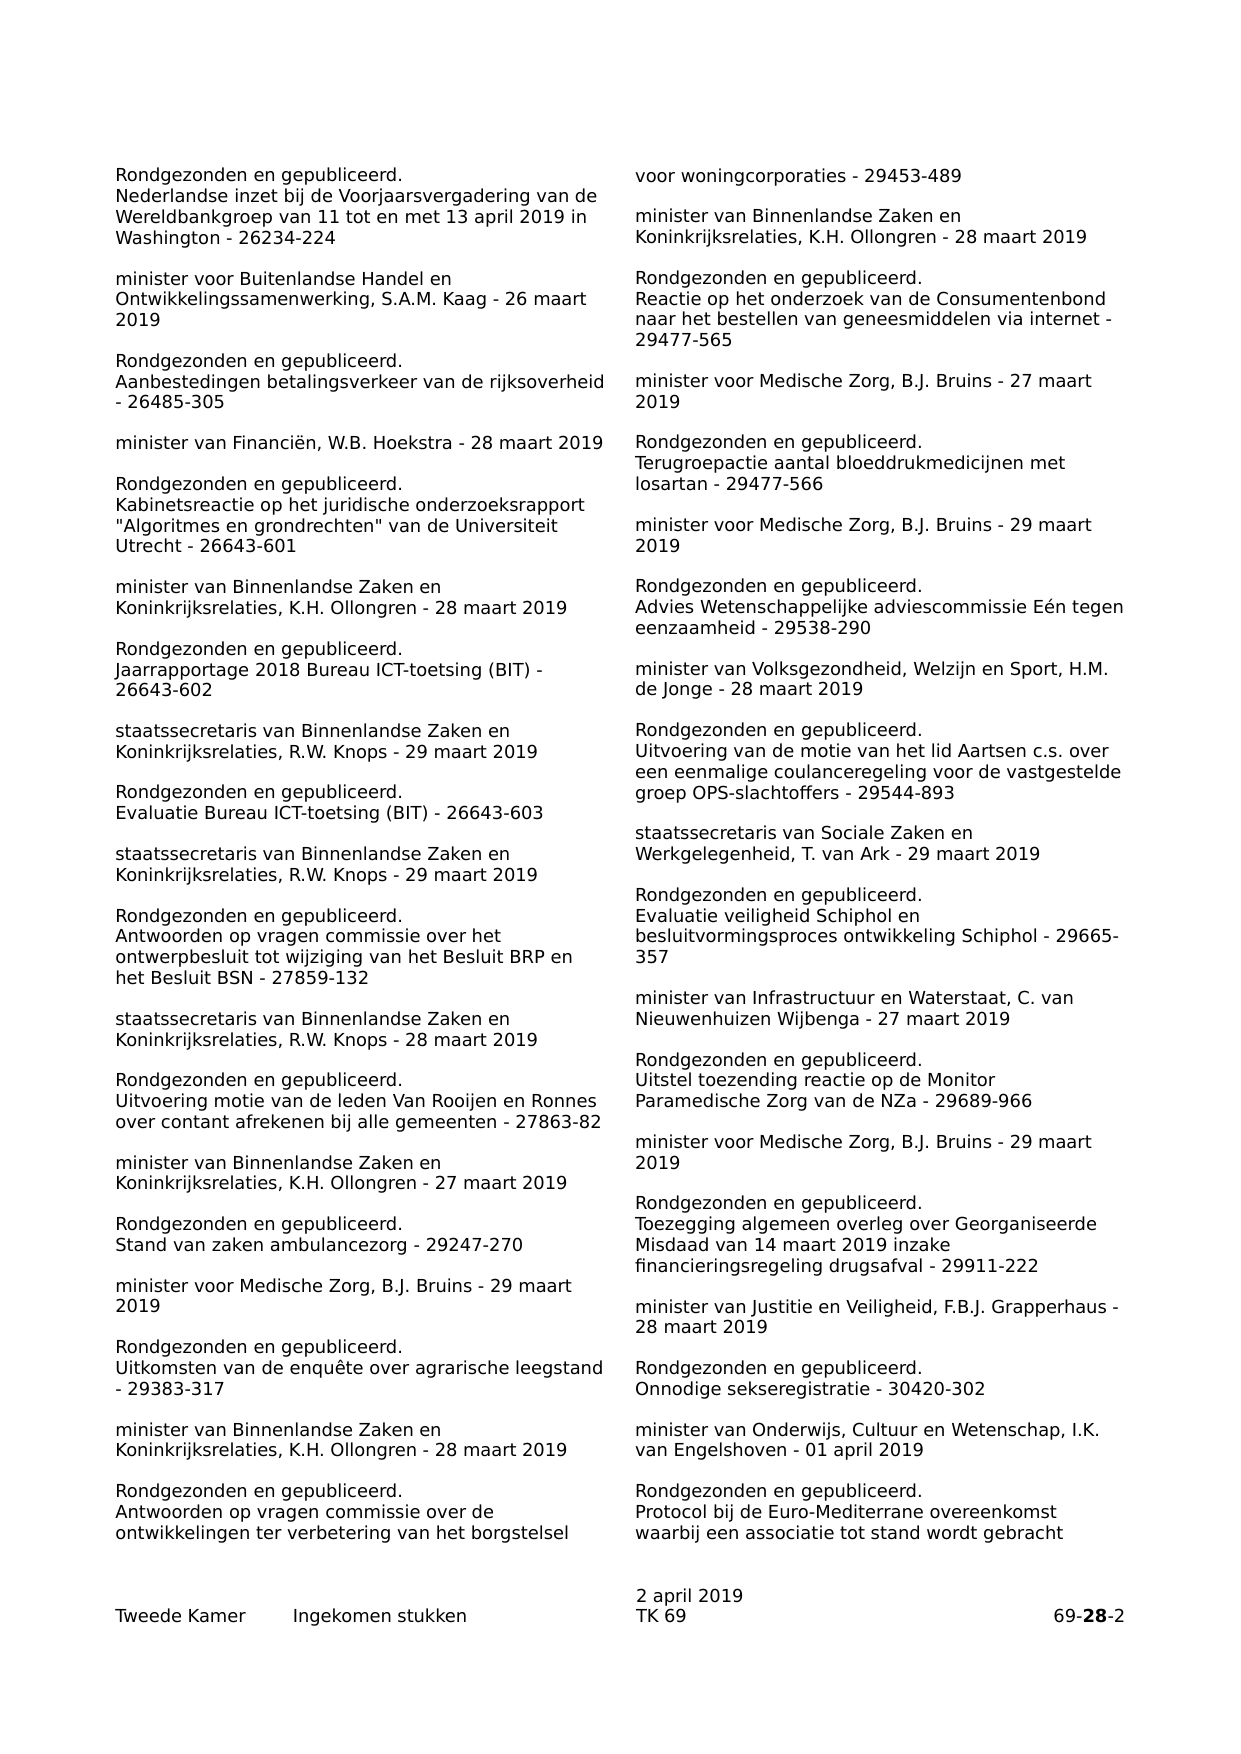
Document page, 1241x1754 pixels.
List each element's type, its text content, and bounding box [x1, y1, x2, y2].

text Rondgezonden en gepubliceerd. [635, 1193, 1125, 1214]
text staatssecretaris van Binnenlandse Zaken en Koninkrijksrelaties, R.W. Knops - 29 maart 2019 [115, 844, 605, 885]
text Rondgezonden en gepubliceerd. [115, 1214, 605, 1235]
text minister voor Medische Zorg, B.J. Bruins - 27 maart 2019 [635, 371, 1125, 412]
text Reactie op het onderzoek van de Consumentenbond naar het bestellen van geneesmiddelen via internet - 29477-565 [635, 288, 1125, 351]
text Aanbestedingen betalingsverkeer van de rijksoverheid - 26485-305 [115, 371, 605, 413]
text voor woningcorporaties - 29453-489 [635, 165, 1125, 186]
text minister van Binnenlandse Zaken en Koninkrijksrelaties, K.H. Ollongren - 28 maart 2019 [635, 206, 1125, 248]
text Uitvoering motie van de leden Van Rooijen en Ronnes over contant afrekenen bij alle gemeenten - 27863-82 [115, 1091, 605, 1132]
text Jaarrapportage 2018 Bureau ICT-toetsing (BIT) - 26643-602 [115, 659, 605, 701]
text Uitvoering van de motie van het lid Aartsen c.s. over een eenmalige coulanceregeling voor de vastgestelde groep OPS-slachtoffers - 29544-893 [635, 741, 1125, 803]
text Rondgezonden en gepubliceerd. [115, 905, 605, 926]
text Evaluatie veiligheid Schiphol en besluitvormingsproces ontwikkeling Schiphol - 29665-357 [635, 905, 1125, 968]
text Rondgezonden en gepubliceerd. [115, 165, 605, 186]
text Uitkomsten van de enquête over agrarische leegstand - 29383-317 [115, 1358, 605, 1399]
text Rondgezonden en gepubliceerd. [635, 1358, 1125, 1379]
text Uitstel toezending reactie op de Monitor Paramedische Zorg van de NZa - 29689-966 [635, 1070, 1125, 1112]
text Kabinetsreactie op het juridische onderzoeksrapport "Algoritmes en grondrechten" van de Universiteit Utrecht - 26643-601 [115, 494, 605, 557]
text minister voor Medische Zorg, B.J. Bruins - 29 maart 2019 [635, 515, 1125, 556]
text Antwoorden op vragen commissie over het ontwerpbesluit tot wijziging van het Besluit BRP en het Besluit BSN - 27859-132 [115, 926, 605, 989]
text minister van Onderwijs, Cultuur en Wetenschap, I.K. van Engelshoven - 01 april 2019 [635, 1419, 1125, 1461]
text minister van Justitie en Veiligheid, F.B.J. Grapperhaus - 28 maart 2019 [635, 1296, 1125, 1338]
text minister van Binnenlandse Zaken en Koninkrijksrelaties, K.H. Ollongren - 28 maart 2019 [115, 577, 605, 618]
text Rondgezonden en gepubliceerd. [635, 720, 1125, 741]
text Rondgezonden en gepubliceerd. [115, 351, 605, 371]
text minister voor Buitenlandse Handel en Ontwikkelingssamenwerking, S.A.M. Kaag - 26 maart 2019 [115, 268, 605, 331]
text minister voor Medische Zorg, B.J. Bruins - 29 maart 2019 [115, 1276, 605, 1317]
text staatssecretaris van Binnenlandse Zaken en Koninkrijksrelaties, R.W. Knops - 28 maart 2019 [115, 1009, 605, 1050]
text Evaluatie Bureau ICT-toetsing (BIT) - 26643-603 [115, 803, 605, 824]
text Nederlandse inzet bij de Voorjaarsvergadering van de Wereldbankgroep van 11 tot en met 13 april 2019 in Washington - 26234-224 [115, 186, 605, 248]
text Terugroepactie aantal bloeddrukmedicijnen met losartan - 29477-566 [635, 453, 1125, 495]
text Rondgezonden en gepubliceerd. [635, 268, 1125, 288]
text Advies Wetenschappelijke adviescommissie Eén tegen eenzaamheid - 29538-290 [635, 597, 1125, 638]
text Rondgezonden en gepubliceerd. [115, 638, 605, 659]
text Toezegging algemeen overleg over Georganiseerde Misdaad van 14 maart 2019 inzake financieringsregeling drugsafval - 29911-222 [635, 1214, 1125, 1276]
text minister van Volksgezondheid, Welzijn en Sport, H.M. de Jonge - 28 maart 2019 [635, 658, 1125, 700]
text Rondgezonden en gepubliceerd. [635, 1481, 1125, 1502]
text Onnodige sekseregistratie - 30420-302 [635, 1379, 1125, 1399]
text Rondgezonden en gepubliceerd. [635, 1049, 1125, 1070]
text Rondgezonden en gepubliceerd. [115, 782, 605, 803]
text minister voor Medische Zorg, B.J. Bruins - 29 maart 2019 [635, 1132, 1125, 1173]
text Protocol bij de Euro-Mediterrane overeenkomst waarbij een associatie tot stand wordt gebracht [635, 1502, 1125, 1543]
text Rondgezonden en gepubliceerd. [115, 474, 605, 494]
text Rondgezonden en gepubliceerd. [115, 1070, 605, 1091]
text staatssecretaris van Sociale Zaken en Werkgelegenheid, T. van Ark - 29 maart 2019 [635, 823, 1125, 865]
text Rondgezonden en gepubliceerd. [635, 576, 1125, 597]
text Rondgezonden en gepubliceerd. [635, 432, 1125, 453]
text Rondgezonden en gepubliceerd. [115, 1337, 605, 1358]
text Stand van zaken ambulancezorg - 29247-270 [115, 1235, 605, 1256]
text minister van Binnenlandse Zaken en Koninkrijksrelaties, K.H. Ollongren - 28 maart 2019 [115, 1419, 605, 1461]
text minister van Infrastructuur en Waterstaat, C. van Nieuwenhuizen Wijbenga - 27 maart 2019 [635, 988, 1125, 1029]
text staatssecretaris van Binnenlandse Zaken en Koninkrijksrelaties, R.W. Knops - 29 maart 2019 [115, 721, 605, 762]
text minister van Financiën, W.B. Hoekstra - 28 maart 2019 [115, 433, 605, 454]
text Rondgezonden en gepubliceerd. [635, 885, 1125, 905]
text Rondgezonden en gepubliceerd. [115, 1481, 605, 1502]
text minister van Binnenlandse Zaken en Koninkrijksrelaties, K.H. Ollongren - 27 maart 2019 [115, 1152, 605, 1194]
text Antwoorden op vragen commissie over de ontwikkelingen ter verbetering van het borgstelsel [115, 1502, 605, 1543]
